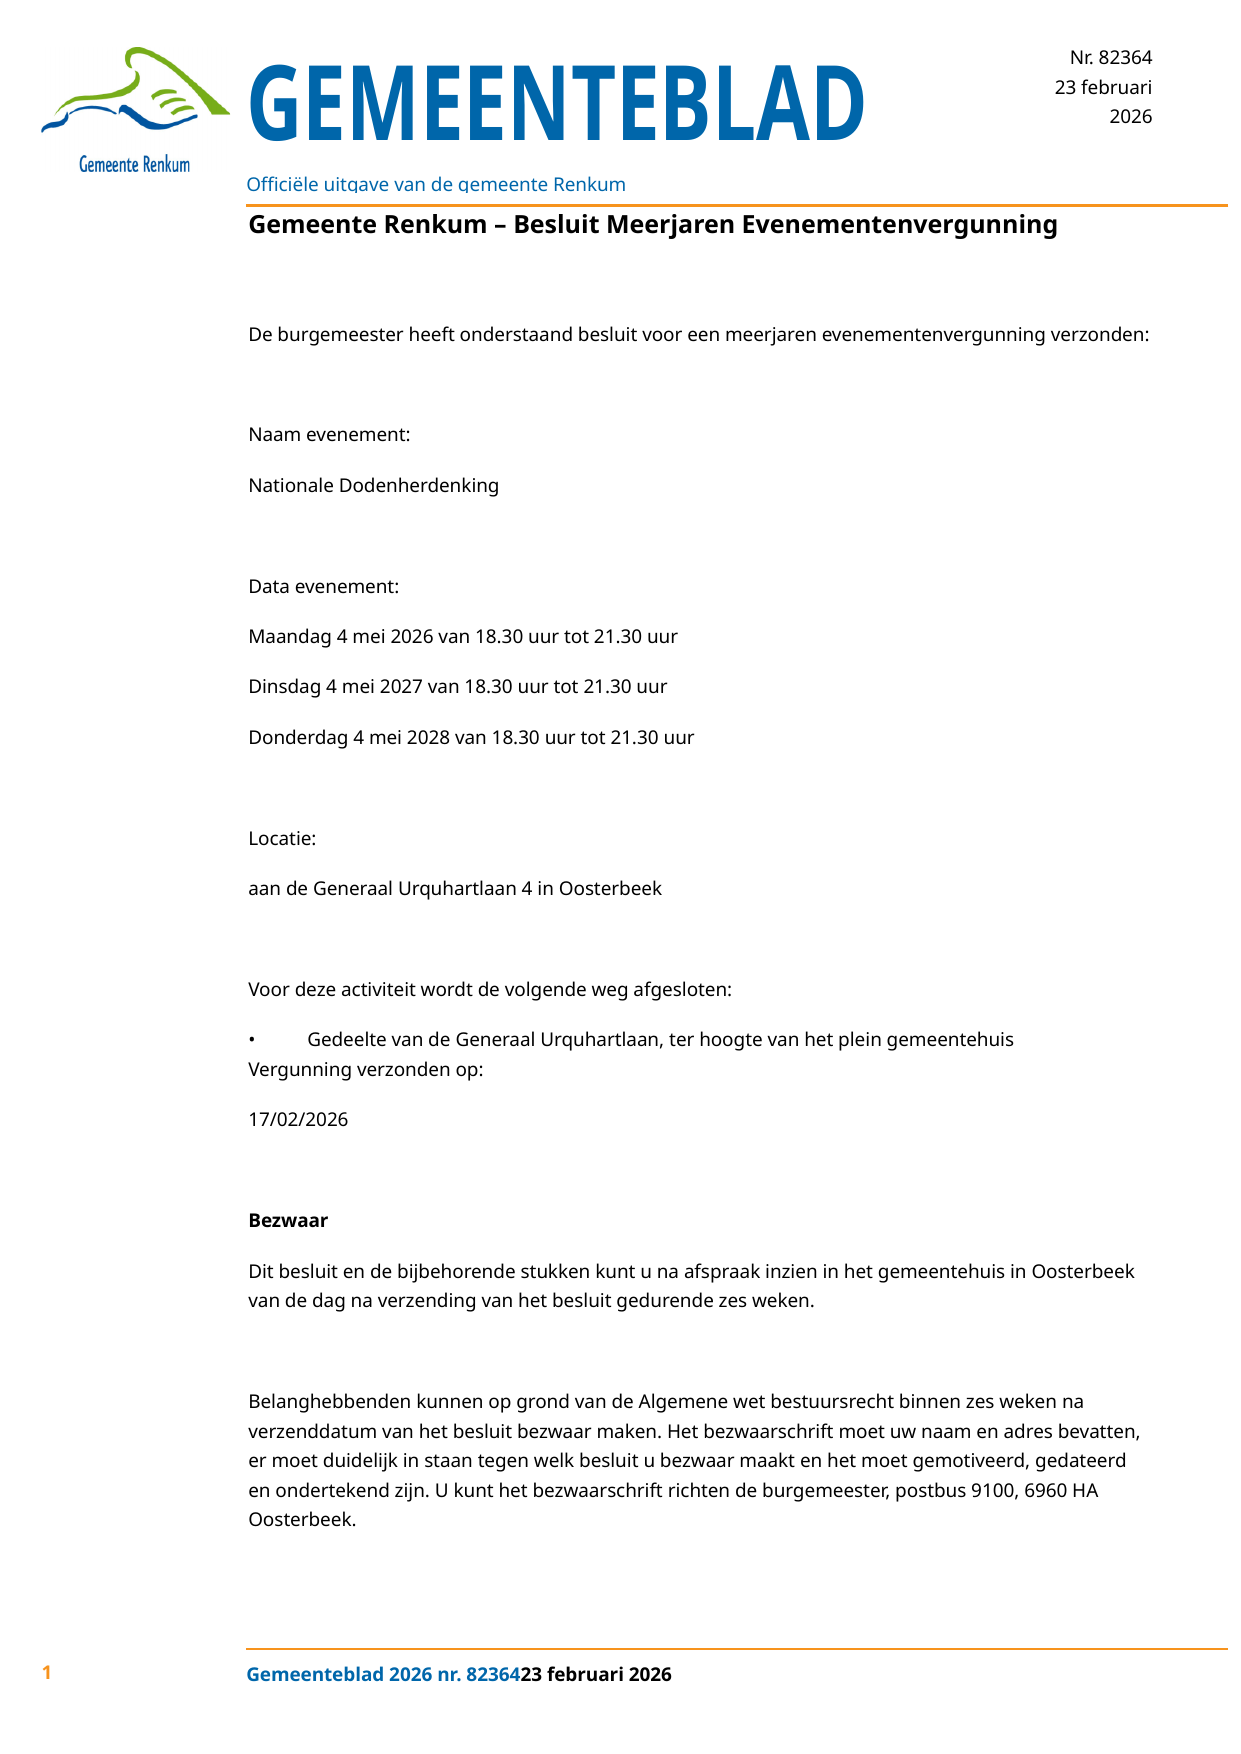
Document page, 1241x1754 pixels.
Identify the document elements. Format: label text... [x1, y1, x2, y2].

text aan de Generaal Urquhartlaan 4 in Oosterbeek [248, 875, 1152, 901]
text Nationale Dodenherdenking [248, 472, 1152, 498]
text Gemeente Renkum – Besluit Meerjaren Evenementenvergunning [248, 207, 1152, 241]
text 17/02/2026 [248, 1107, 1152, 1132]
text Naam evenement: [248, 422, 1152, 447]
text Maandag 4 mei 2026 van 18.30 uur tot 21.30 uur [248, 623, 1152, 649]
text Data evenement: [248, 573, 1152, 598]
list Gedeelte van de Generaal Urquhartlaan, ter hoogte van het plein gemeentehuis [248, 1027, 1152, 1052]
text Dit besluit en de bijbehorende stukken kunt u na afspraak inzien in het gemeentehuis in Oosterbeek van de dag na verzending van het besluit gedurende zes weken. [248, 1258, 1152, 1313]
text Bezwaar [248, 1207, 1152, 1233]
text Locatie: [248, 825, 1152, 851]
picture [41, 47, 231, 172]
text Vergunning verzonden op: [248, 1056, 1152, 1082]
text De burgemeester heeft onderstaand besluit voor een meerjaren evenementenvergunning verzonden: [248, 321, 1152, 346]
text Belanghebbenden kunnen op grond van de Algemene wet bestuursrecht binnen zes weken na verzenddatum van het besluit bezwaar maken. Het bezwaarschrift moet uw naam en adres bevatten, er moet duidelijk in staan tegen welk besluit u bezwaar maakt en het moet gemotiveerd, gedateerd en ondertekend zijn. U kunt het bezwaarschrift richten de burgemeester, postbus 9100, 6960 HA Oosterbeek. [248, 1388, 1152, 1532]
text Voor deze activiteit wordt de volgende weg afgesloten: [248, 976, 1152, 1002]
text Donderdag 4 mei 2028 van 18.30 uur tot 21.30 uur [248, 724, 1152, 750]
text Dinsdag 4 mei 2027 van 18.30 uur tot 21.30 uur [248, 674, 1152, 699]
